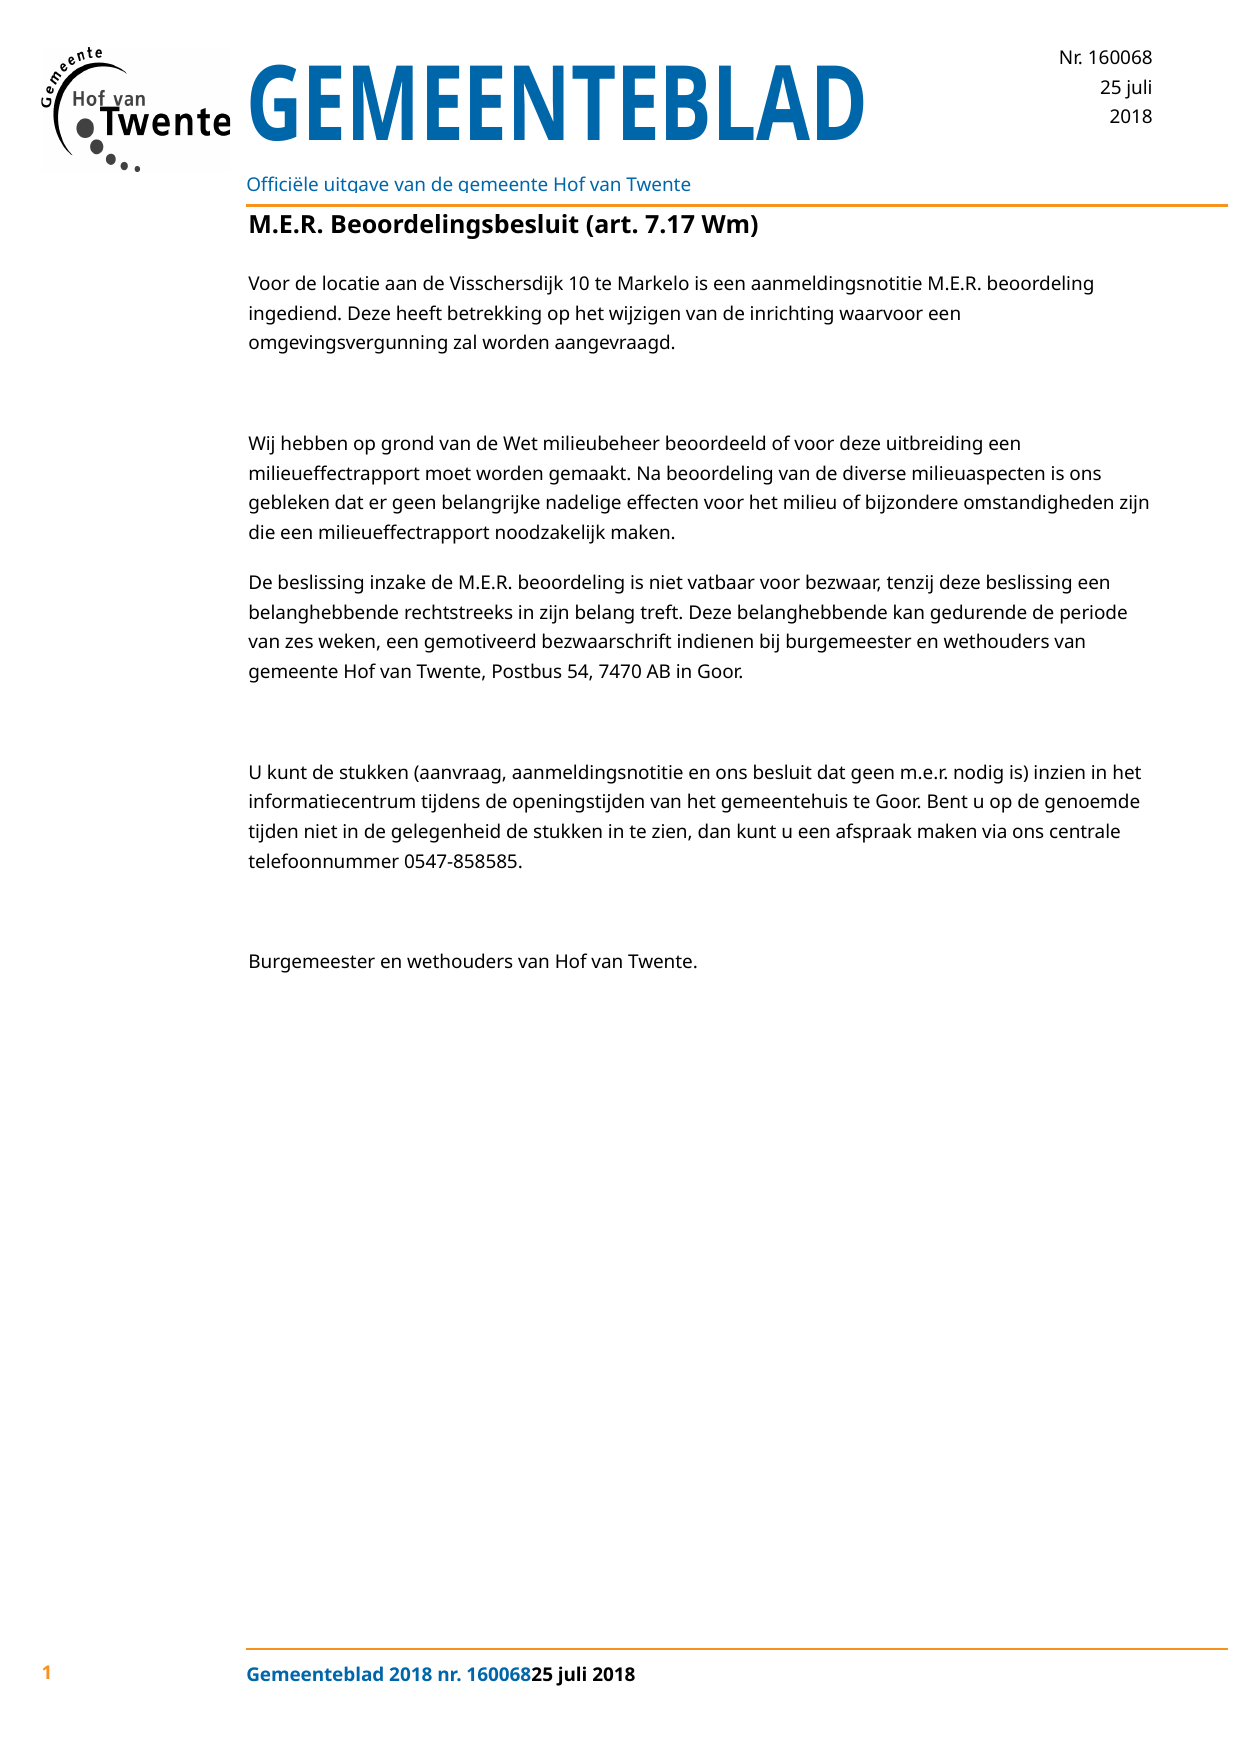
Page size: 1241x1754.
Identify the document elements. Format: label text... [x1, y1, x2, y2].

text U kunt de stukken (aanvraag, aanmeldingsnotitie en ons besluit dat geen m.e.r. nodig is) inzien in het informatiecentrum tijdens de openingstijden van het gemeentehuis te Goor. Bent u op de genoemde tijden niet in de gelegenheid de stukken in te zien, dan kunt u een afspraak maken via ons centrale telefoonnummer 0547-858585. [248, 759, 1152, 873]
text Burgemeester en wethouders van Hof van Twente. [248, 949, 1152, 974]
text Wij hebben op grond van de Wet milieubeheer beoordeeld of voor deze uitbreiding een milieueffectrapport moet worden gemaakt. Na beoordeling van de diverse milieuaspecten is ons gebleken dat er geen belangrijke nadelige effecten voor het milieu of bijzondere omstandigheden zijn die een milieueffectrapport noodzakelijk maken. [248, 430, 1152, 545]
picture [41, 47, 231, 172]
text M.E.R. Beoordelingsbesluit (art. 7.17 Wm) [248, 207, 1152, 241]
text De beslissing inzake de M.E.R. beoordeling is niet vatbaar voor bezwaar, tenzij deze beslissing een belanghebbende rechtstreeks in zijn belang treft. Deze belanghebbende kan gedurende de periode van zes weken, een gemotiveerd bezwaarschrift indienen bij burgemeester en wethouders van gemeente Hof van Twente, Postbus 54, 7470 AB in Goor. [248, 569, 1152, 684]
text Voor de locatie aan de Visschersdijk 10 te Markelo is een aanmeldingsnotitie M.E.R. beoordeling ingediend. Deze heeft betrekking op het wijzigen van de inrichting waarvoor een omgevingsvergunning zal worden aangevraagd. [248, 270, 1152, 355]
